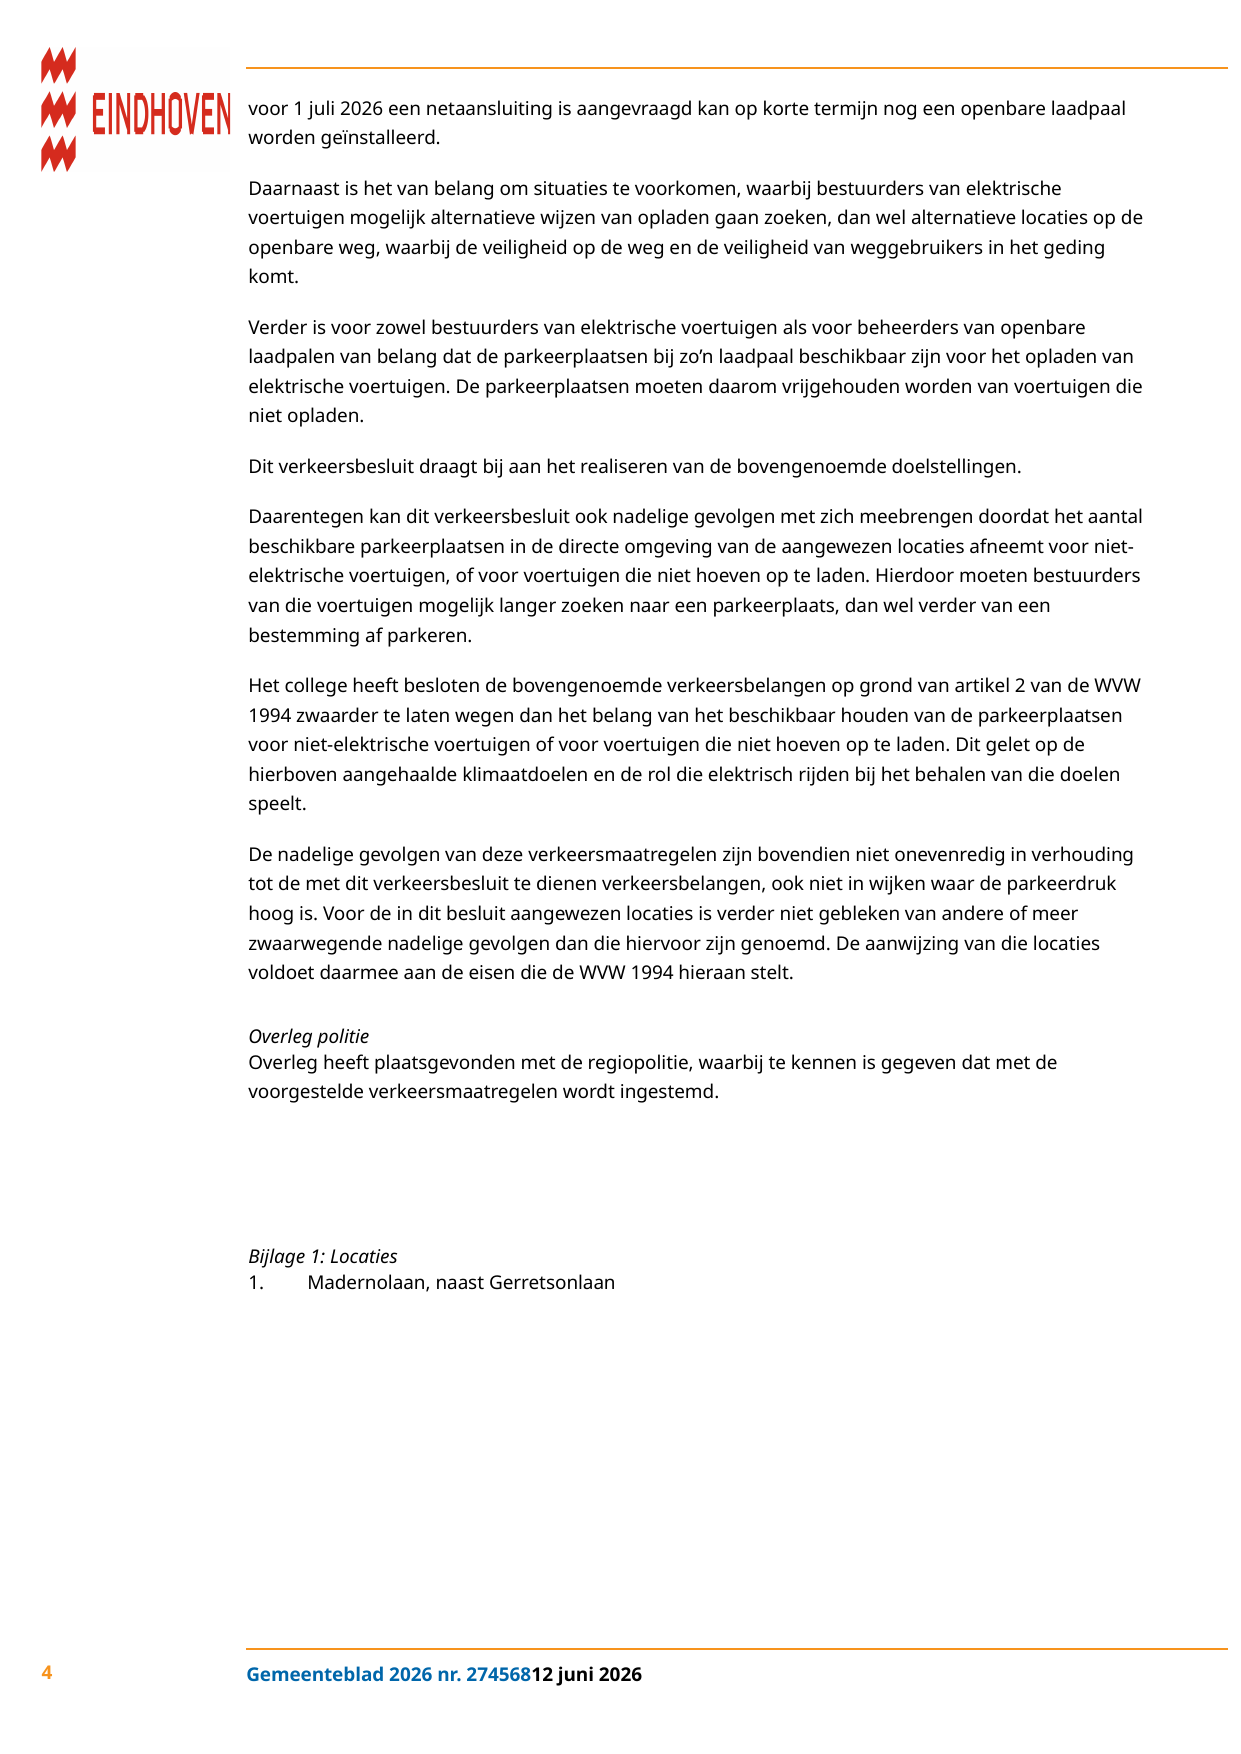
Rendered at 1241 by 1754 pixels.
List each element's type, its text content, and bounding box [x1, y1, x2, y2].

text Het college heeft besloten de bovengenoemde verkeersbelangen op grond van artikel 2 van de WVW 1994 zwaarder te laten wegen dan het belang van het beschikbaar houden van de parkeerplaatsen voor niet-elektrische voertuigen of voor voertuigen die niet hoeven op te laden. Dit gelet op de hierboven aangehaalde klimaatdoelen en de rol die elektrisch rijden bij het behalen van die doelen speelt. [248, 672, 1152, 816]
text Daarentegen kan dit verkeersbesluit ook nadelige gevolgen met zich meebrengen doordat het aantal beschikbare parkeerplaatsen in de directe omgeving van de aangewezen locaties afneemt voor niet-elektrische voertuigen, of voor voertuigen die niet hoeven op te laden. Hierdoor moeten bestuurders van die voertuigen mogelijk langer zoeken naar een parkeerplaats, dan wel verder van een bestemming af parkeren. [248, 503, 1152, 648]
list Madernolaan, naast Gerretsonlaan [248, 1269, 1152, 1295]
text Verder is voor zowel bestuurders van elektrische voertuigen als voor beheerders van openbare laadpalen van belang dat de parkeerplaatsen bij zo’n laadpaal beschikbaar zijn voor het opladen van elektrische voertuigen. De parkeerplaatsen moeten daarom vrijgehouden worden van voertuigen die niet opladen. [248, 314, 1152, 428]
text Dit verkeersbesluit draagt bij aan het realiseren van de bovengenoemde doelstellingen. [248, 453, 1152, 479]
picture [41, 47, 231, 172]
text Overleg politie [248, 1023, 1152, 1049]
text De nadelige gevolgen van deze verkeersmaatregelen zijn bovendien niet onevenredig in verhouding tot de met dit verkeersbesluit te dienen verkeersbelangen, ook niet in wijken waar de parkeerdruk hoog is. Voor de in dit besluit aangewezen locaties is verder niet gebleken van andere of meer zwaarwegende nadelige gevolgen dan die hiervoor zijn genoemd. De aanwijzing van die locaties voldoet daarmee aan de eisen die de WVW 1994 hieraan stelt. [248, 841, 1152, 985]
text voor 1 juli 2026 een netaansluiting is aangevraagd kan op korte termijn nog een openbare laadpaal worden geïnstalleerd. [248, 95, 1152, 150]
text Bijlage 1: Locaties [248, 1243, 1152, 1269]
text Daarnaast is het van belang om situaties te voorkomen, waarbij bestuurders van elektrische voertuigen mogelijk alternatieve wijzen van opladen gaan zoeken, dan wel alternatieve locaties op de openbare weg, waarbij de veiligheid op de weg en de veiligheid van weggebruikers in het geding komt. [248, 175, 1152, 289]
text Overleg heeft plaatsgevonden met de regiopolitie, waarbij te kennen is gegeven dat met de voorgestelde verkeersmaatregelen wordt ingestemd. [248, 1049, 1152, 1104]
